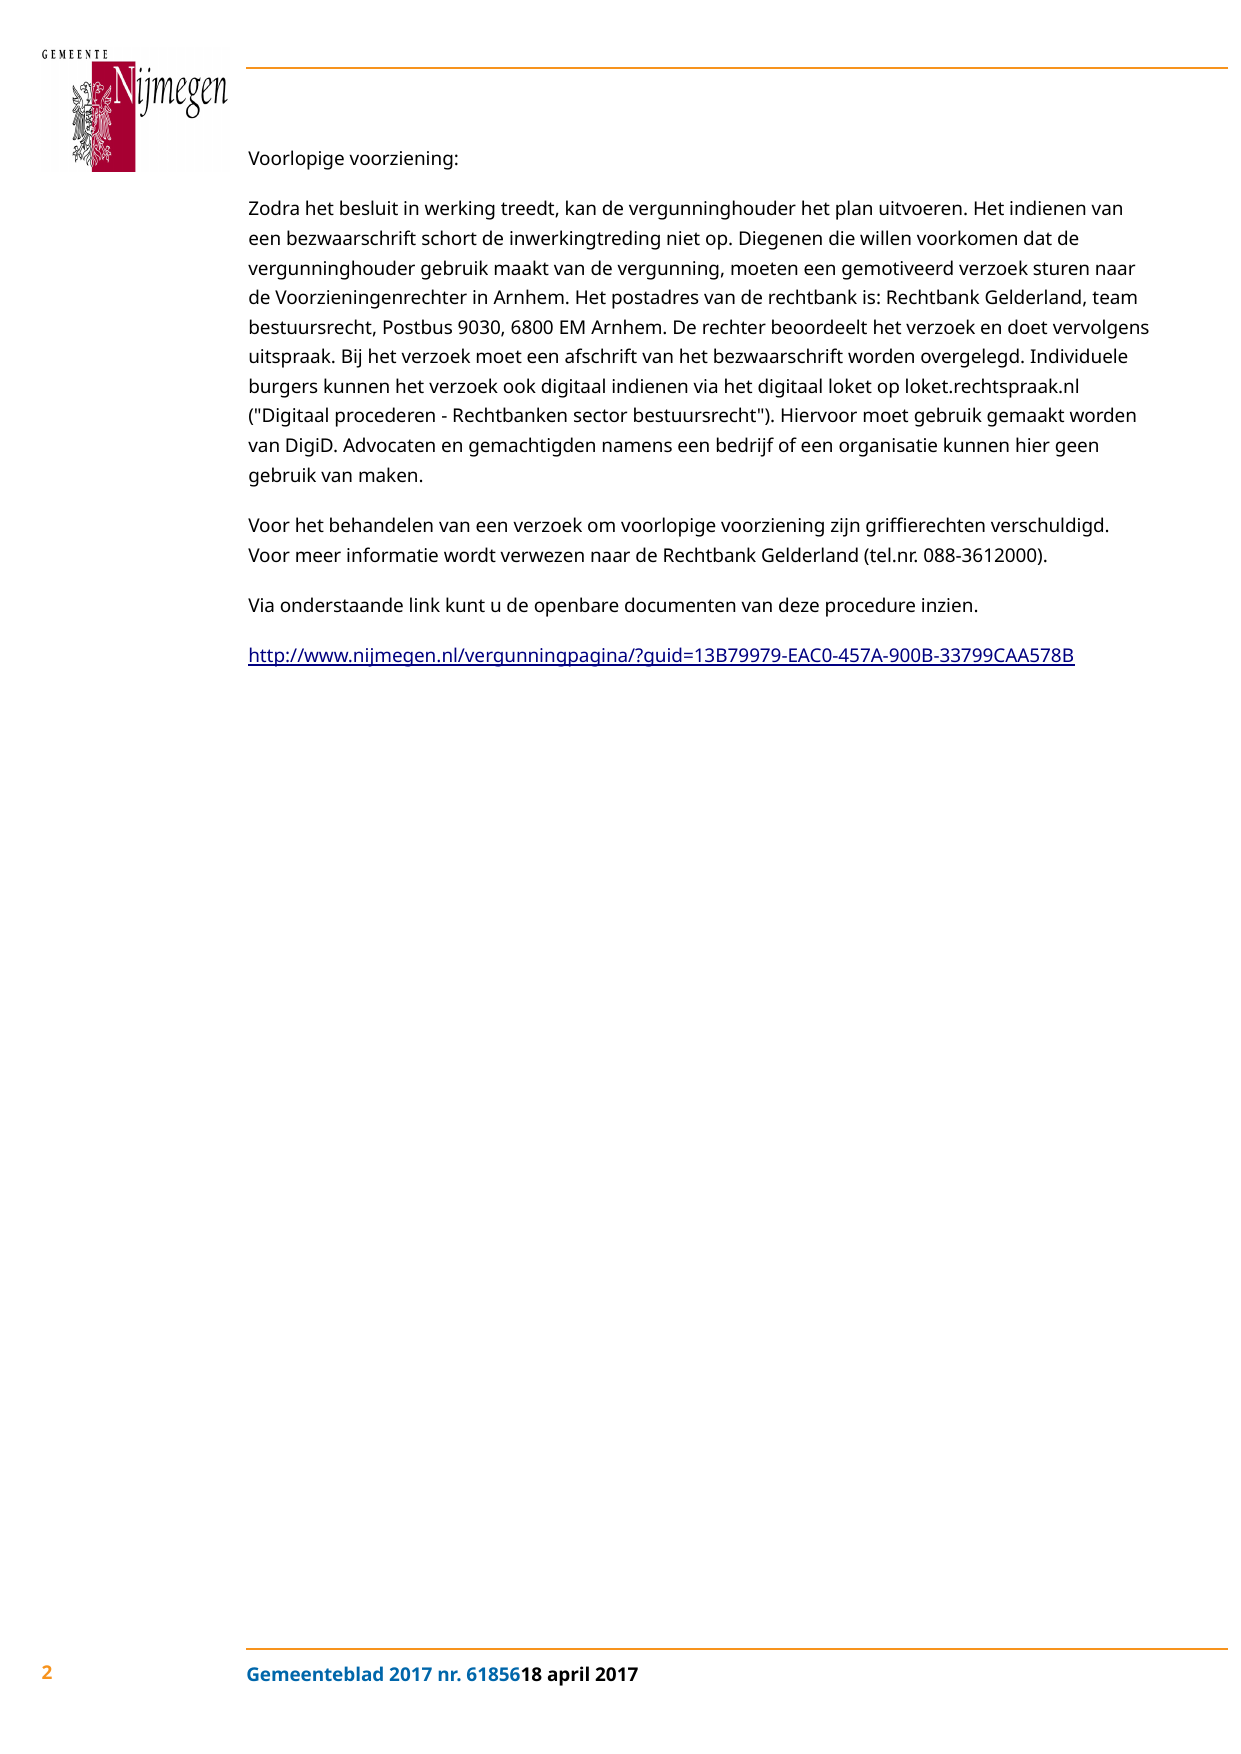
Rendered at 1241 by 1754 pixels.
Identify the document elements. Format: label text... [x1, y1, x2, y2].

text Voorlopige voorziening: [248, 145, 1152, 171]
text Zodra het besluit in werking treedt, kan de vergunninghouder het plan uitvoeren. Het indienen van een bezwaarschrift schort de inwerkingtreding niet op. Diegenen die willen voorkomen dat de vergunninghouder gebruik maakt van de vergunning, moeten een gemotiveerd verzoek sturen naar de Voorzieningenrechter in Arnhem. Het postadres van de rechtbank is: Rechtbank Gelderland, team bestuursrecht, Postbus 9030, 6800 EM Arnhem. De rechter beoordeelt het verzoek en doet vervolgens uitspraak. Bij het verzoek moet een afschrift van het bezwaarschrift worden overgelegd. Individuele burgers kunnen het verzoek ook digitaal indienen via het digitaal loket op loket.rechtspraak.nl ("Digitaal procederen - Rechtbanken sector bestuursrecht"). Hiervoor moet gebruik gemaakt worden van DigiD. Advocaten en gemachtigden namens een bedrijf of een organisatie kunnen hier geen gebruik van maken. [248, 196, 1152, 488]
picture [41, 47, 231, 172]
text Via onderstaande link kunt u de openbare documenten van deze procedure inzien. [248, 592, 1152, 618]
text http://www.nijmegen.nl/vergunningpagina/?guid=13B79979-EAC0-457A-900B-33799CAA578B [248, 643, 1152, 668]
text Voor het behandelen van een verzoek om voorlopige voorziening zijn griffierechten verschuldigd. Voor meer informatie wordt verwezen naar de Rechtbank Gelderland (tel.nr. 088-3612000). [248, 512, 1152, 568]
